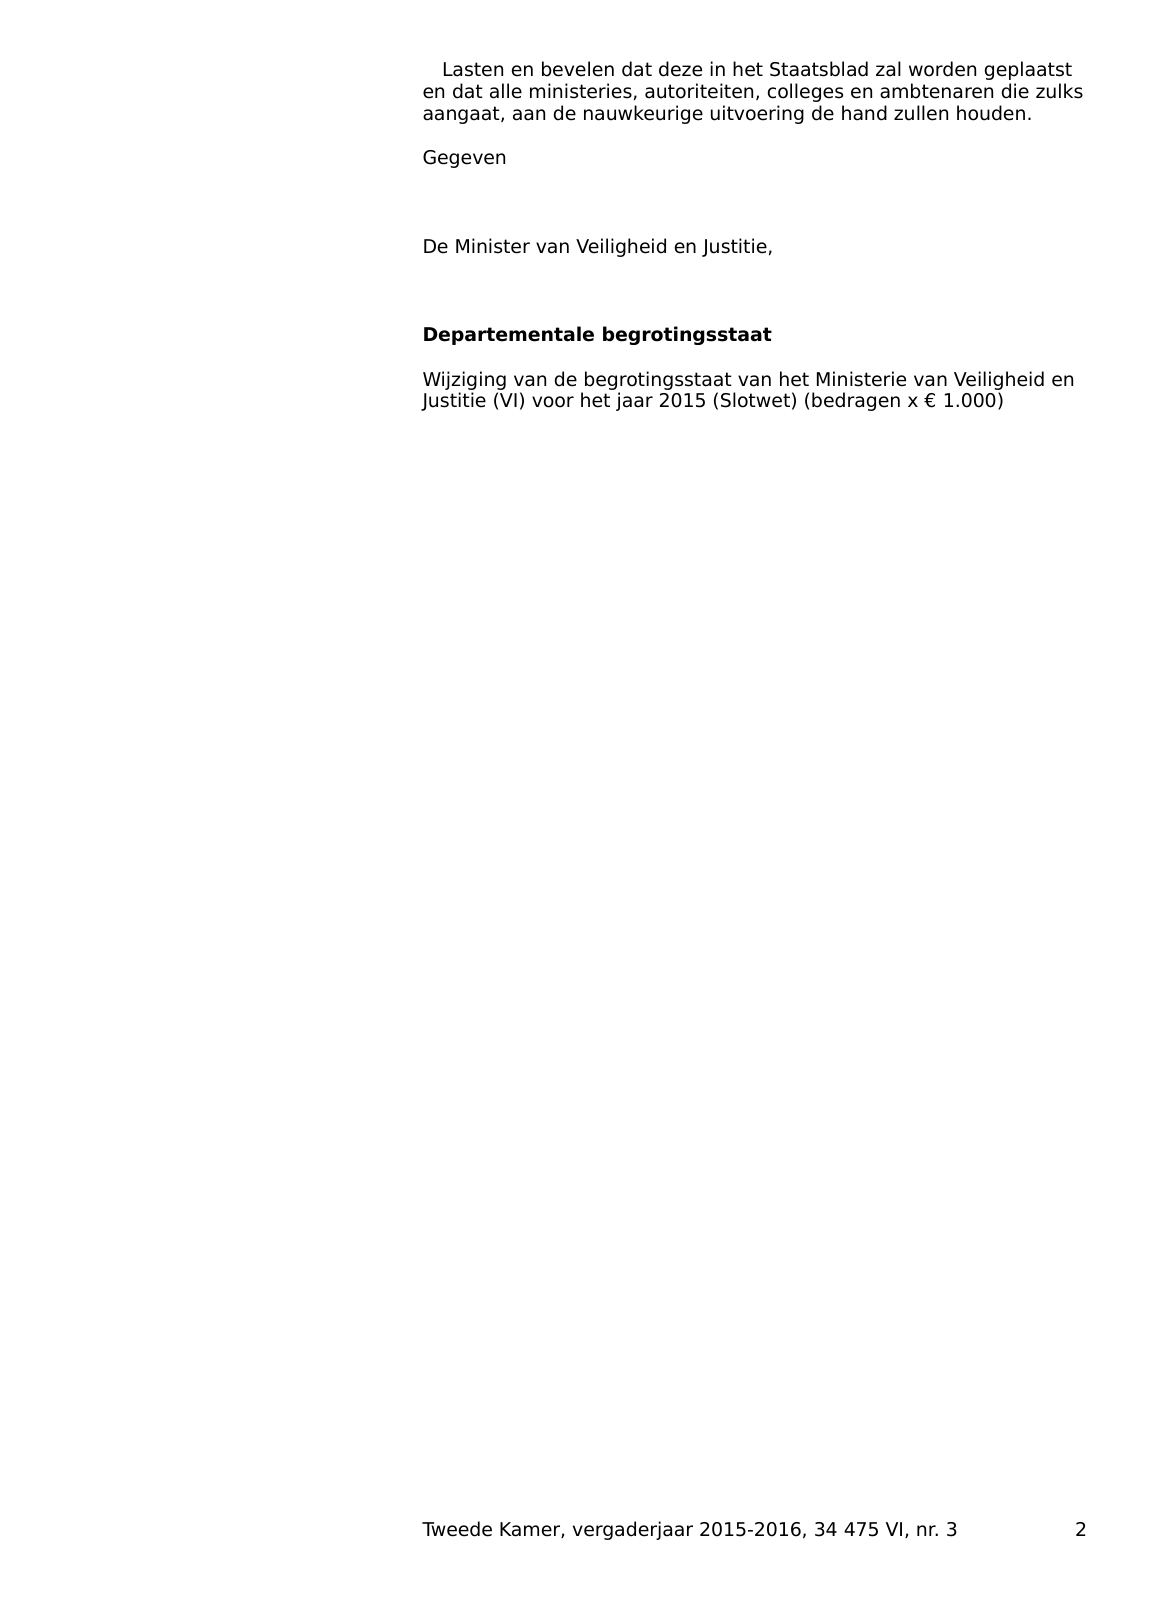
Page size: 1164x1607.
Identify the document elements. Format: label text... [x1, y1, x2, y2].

text De Minister van Veiligheid en Justitie, [422, 236, 1087, 258]
text Gegeven [422, 147, 1087, 169]
subtitle Departementale begrotingsstaat [422, 324, 1087, 346]
text Wijziging van de begrotingsstaat van het Ministerie van Veiligheid en Justitie (VI) voor het jaar 2015 (Slotwet) (bedragen x € 1.000) [422, 368, 1087, 412]
text Lasten en bevelen dat deze in het Staatsblad zal worden geplaatst en dat alle ministeries, autoriteiten, colleges en ambtenaren die zulks aangaat, aan de nauwkeurige uitvoering de hand zullen houden. [422, 59, 1087, 125]
